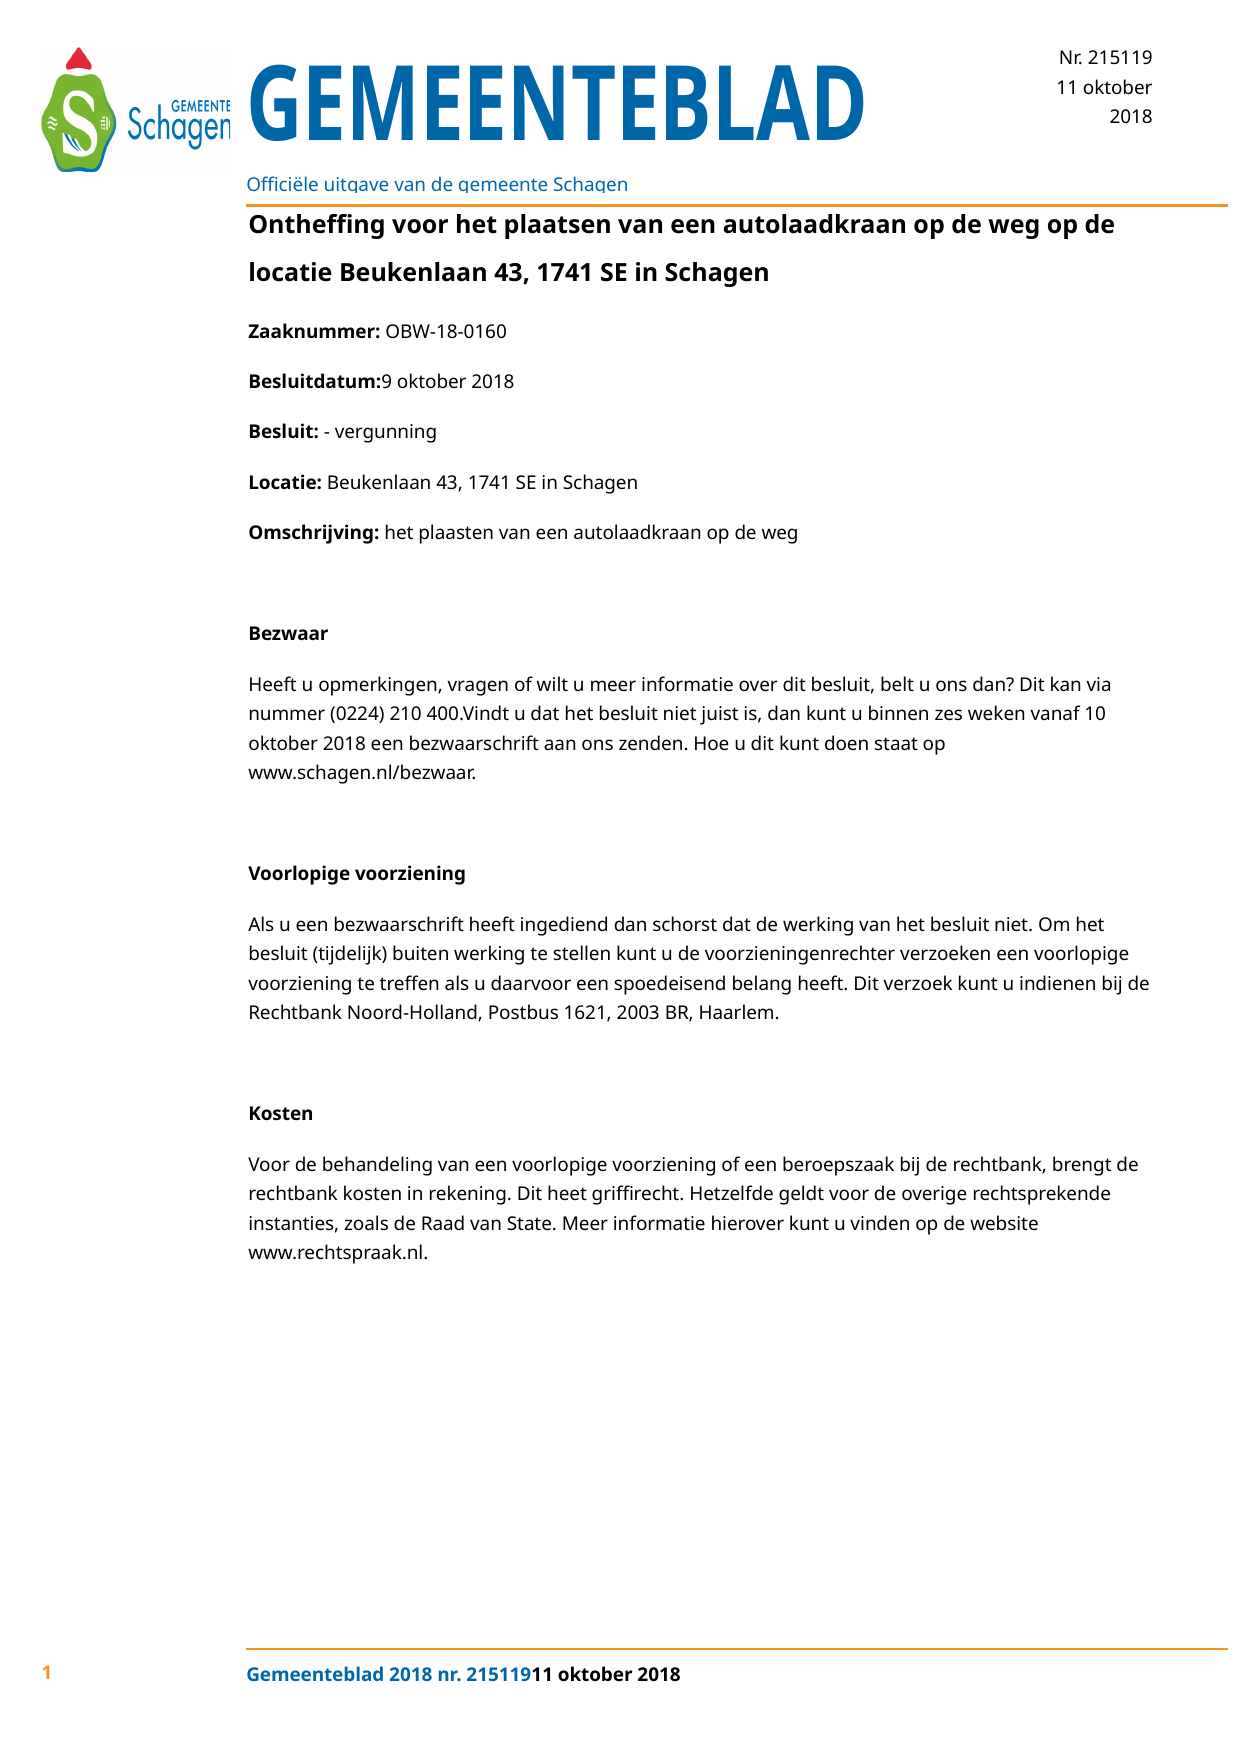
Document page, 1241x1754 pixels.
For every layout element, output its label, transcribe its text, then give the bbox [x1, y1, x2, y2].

text Besluit: - vergunning [248, 419, 1152, 444]
text Zaaknummer: OBW-18-0160 [248, 318, 1152, 344]
text Ontheffing voor het plaatsen van een autolaadkraan op de weg op de locatie Beukenlaan 43, 1741 SE in Schagen [248, 207, 1152, 288]
text Voor de behandeling van een voorlopige voorziening of een beroepszaak bij de rechtbank, brengt de rechtbank kosten in rekening. Dit heet griffirecht. Hetzelfde geldt voor de overige rechtsprekende instanties, zoals de Raad van State. Meer informatie hierover kunt u vinden op de website www.rechtspraak.nl. [248, 1151, 1152, 1265]
text Voorlopige voorziening [248, 860, 1152, 886]
picture [41, 47, 231, 172]
text Bezwaar [248, 620, 1152, 646]
text Heeft u opmerkingen, vragen of wilt u meer informatie over dit besluit, belt u ons dan? Dit kan via nummer (0224) 210 400.Vindt u dat het besluit niet juist is, dan kunt u binnen zes weken vanaf 10 oktober 2018 een bezwaarschrift aan ons zenden. Hoe u dit kunt doen staat op www.schagen.nl/bezwaar. [248, 671, 1152, 785]
text Kosten [248, 1100, 1152, 1126]
text Omschrijving: het plaasten van een autolaadkraan op de weg [248, 519, 1152, 545]
text Locatie: Beukenlaan 43, 1741 SE in Schagen [248, 469, 1152, 495]
text Als u een bezwaarschrift heeft ingediend dan schorst dat de werking van het besluit niet. Om het besluit (tijdelijk) buiten werking te stellen kunt u de voorzieningenrechter verzoeken een voorlopige voorziening te treffen als u daarvoor een spoedeisend belang heeft. Dit verzoek kunt u indienen bij de Rechtbank Noord-Holland, Postbus 1621, 2003 BR, Haarlem. [248, 911, 1152, 1025]
text Besluitdatum:9 oktober 2018 [248, 368, 1152, 394]
